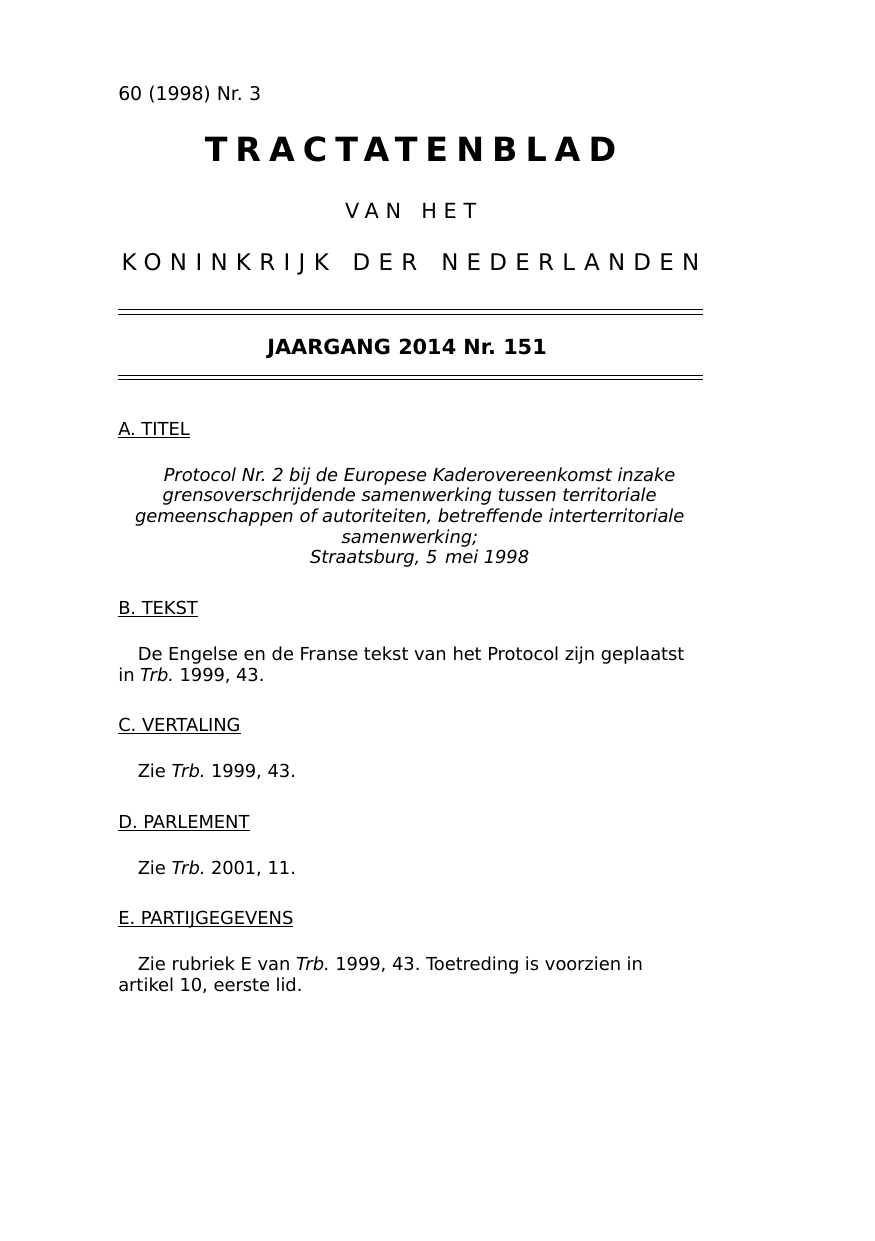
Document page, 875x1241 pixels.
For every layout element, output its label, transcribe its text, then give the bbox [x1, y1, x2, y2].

subtitle E. PARTIJGEGEVENS [118, 908, 703, 929]
subtitle A. TITEL [118, 419, 703, 439]
text TRACTATENBLAD [118, 130, 703, 169]
text Protocol Nr. 2 bij de Europese Kaderovereenkomst inzake grensoverschrijdende samenwerking tussen territoriale gemeenschappen of autoriteiten, betreffende interterritoriale samenwerking; [118, 464, 703, 547]
text Zie rubriek E van Trb. 1999, 43. Toetreding is voorzien in artikel 10, eerste lid. [118, 954, 703, 995]
text 60 (1998) Nr. 3 [118, 83, 703, 105]
text De Engelse en de Franse tekst van het Protocol zijn geplaatst in Trb. 1999, 43. [118, 644, 703, 685]
subtitle D. PARLEMENT [118, 812, 703, 832]
text VAN HET [118, 199, 703, 223]
text KONINKRIJK DER NEDERLANDEN [118, 249, 703, 276]
text Straatsburg, 5 mei 1998 [118, 547, 703, 568]
text JAARGANG 2014 Nr. 151 [118, 335, 703, 359]
subtitle B. TEKST [118, 598, 703, 619]
text Zie Trb. 2001, 11. [118, 857, 703, 878]
subtitle C. VERTALING [118, 715, 703, 736]
text Zie Trb. 1999, 43. [118, 761, 703, 782]
